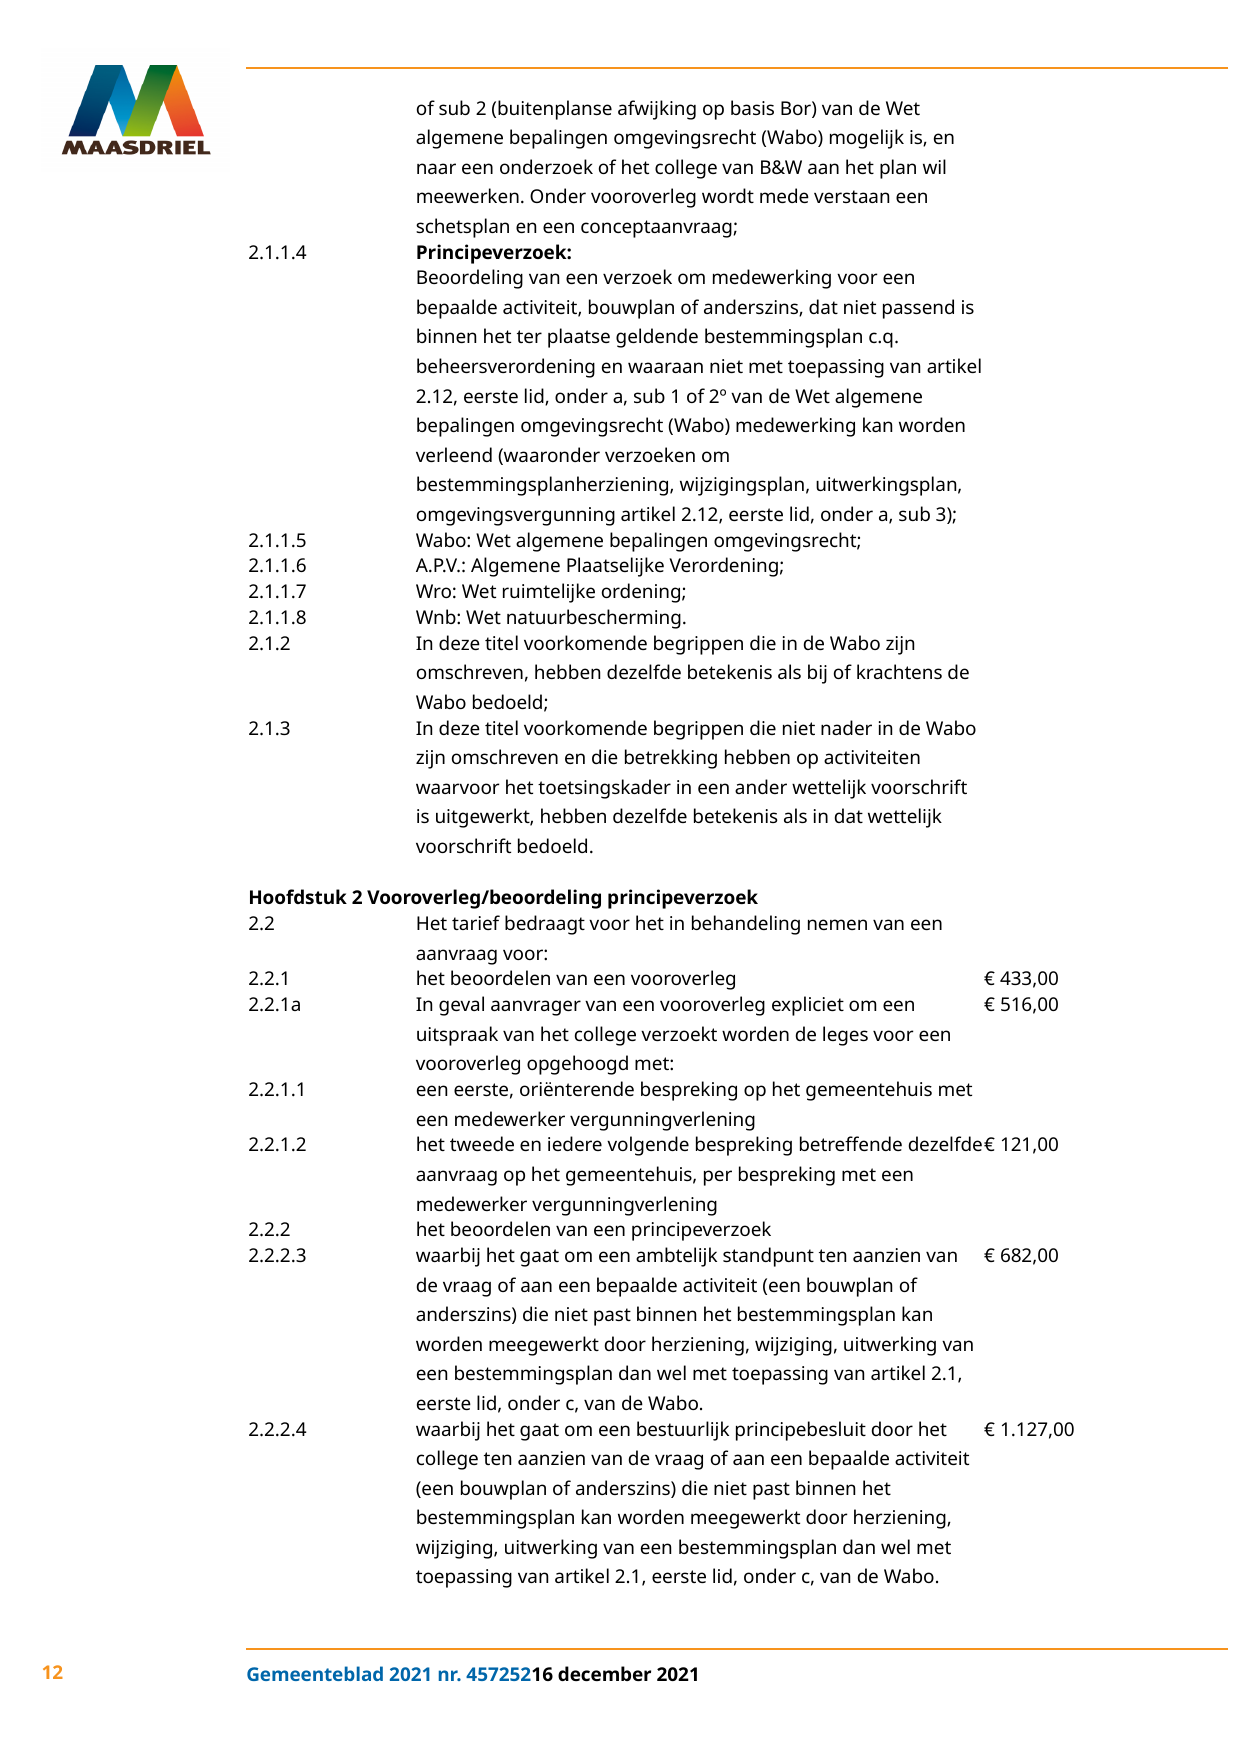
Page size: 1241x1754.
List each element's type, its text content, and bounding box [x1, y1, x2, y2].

table_cell Hoofdstuk 2 Vooroverleg/beoordeling principeverzoek [248, 885, 984, 910]
table_cell [984, 910, 1152, 966]
picture [41, 47, 231, 172]
table_cell [984, 553, 1152, 578]
table_cell In geval aanvrager van een vooroverleg expliciet om een uitspraak van het college verzoekt worden de leges voor een vooroverleg opgehoogd met: [416, 991, 984, 1076]
table_cell [248, 859, 416, 884]
table_cell [248, 95, 416, 239]
table_cell 2.1.1.4 [248, 239, 416, 264]
table_cell 2.1.1.5 [248, 527, 416, 553]
table_cell Het tarief bedraagt voor het in behandeling nemen van een aanvraag voor: [416, 910, 984, 966]
table_cell In deze titel voorkomende begrippen die in de Wabo zijn omschreven, hebben dezelfde betekenis als bij of krachtens de Wabo bedoeld; [416, 630, 984, 715]
table_cell 2.2.1a [248, 991, 416, 1076]
table_cell Beoordeling van een verzoek om medewerking voor een bepaalde activiteit, bouwplan of anderszins, dat niet passend is binnen het ter plaatse geldende bestemmingsplan c.q. beheersverordening en waaraan niet met toepassing van artikel 2.12, eerste lid, onder a, sub 1 of 2º van de Wet algemene bepalingen omgevingsrecht (Wabo) medewerking kan worden verleend (waaronder verzoeken om bestemmingsplanherziening, wijzigingsplan, uitwerkingsplan, omgevingsvergunning artikel 2.12, eerste lid, onder a, sub 3); [416, 265, 984, 527]
table_cell 2.2 [248, 910, 416, 966]
table_cell 2.2.1.1 [248, 1076, 416, 1132]
table_cell € 1.127,00 [984, 1416, 1152, 1589]
table_cell € 516,00 [984, 991, 1152, 1076]
table_cell Wro: Wet ruimtelijke ordening; [416, 579, 984, 604]
table_cell [984, 604, 1152, 630]
table_cell 2.1.1.8 [248, 604, 416, 630]
table_cell € 682,00 [984, 1242, 1152, 1416]
table_cell 2.2.2 [248, 1216, 416, 1242]
table_cell waarbij het gaat om een bestuurlijk principebesluit door het college ten aanzien van de vraag of aan een bepaalde activiteit (een bouwplan of anderszins) die niet past binnen het bestemmingsplan kan worden meegewerkt door herziening, wijziging, uitwerking van een bestemmingsplan dan wel met toepassing van artikel 2.1, eerste lid, onder c, van de Wabo. [416, 1416, 984, 1589]
table_cell 2.2.2.4 [248, 1416, 416, 1589]
table_cell 2.1.1.7 [248, 579, 416, 604]
table_cell Wabo: Wet algemene bepalingen omgevingsrecht; [416, 527, 984, 553]
table_cell waarbij het gaat om een ambtelijk standpunt ten aanzien van de vraag of aan een bepaalde activiteit (een bouwplan of anderszins) die niet past binnen het bestemmingsplan kan worden meegewerkt door herziening, wijziging, uitwerking van een bestemmingsplan dan wel met toepassing van artikel 2.1, eerste lid, onder c, van de Wabo. [416, 1242, 984, 1416]
table_cell [984, 527, 1152, 553]
table_cell het beoordelen van een vooroverleg [416, 966, 984, 991]
table_cell [984, 239, 1152, 264]
table_cell € 433,00 [984, 966, 1152, 991]
table_cell Principeverzoek: [416, 239, 984, 264]
table_cell In deze titel voorkomende begrippen die niet nader in de Wabo zijn omschreven en die betrekking hebben op activiteiten waarvoor het toetsingskader in een ander wettelijk voorschrift is uitgewerkt, hebben dezelfde betekenis als in dat wettelijk voorschrift bedoeld. [416, 715, 984, 859]
table_cell een eerste, oriënterende bespreking op het gemeentehuis met een medewerker vergunningverlening [416, 1076, 984, 1132]
table_cell [984, 265, 1152, 527]
table_cell [984, 885, 1152, 910]
table_cell [248, 265, 416, 527]
table_cell [984, 1216, 1152, 1242]
table_cell [984, 859, 1152, 884]
table_cell 2.2.2.3 [248, 1242, 416, 1416]
table_cell 2.1.3 [248, 715, 416, 859]
table_cell [984, 630, 1152, 715]
table_cell [984, 95, 1152, 239]
table_cell [416, 859, 984, 884]
table_cell € 121,00 [984, 1132, 1152, 1216]
table_cell 2.1.1.6 [248, 553, 416, 578]
table_cell het beoordelen van een principeverzoek [416, 1216, 984, 1242]
table_cell A.P.V.: Algemene Plaatselijke Verordening; [416, 553, 984, 578]
table_cell het tweede en iedere volgende bespreking betreffende dezelfde aanvraag op het gemeentehuis, per bespreking met een medewerker vergunningverlening [416, 1132, 984, 1216]
table_cell [984, 715, 1152, 859]
table_cell [984, 1076, 1152, 1132]
table_cell [984, 579, 1152, 604]
table_cell of sub 2 (buitenplanse afwijking op basis Bor) van de Wet algemene bepalingen omgevingsrecht (Wabo) mogelijk is, en naar een onderzoek of het college van B&W aan het plan wil meewerken. Onder vooroverleg wordt mede verstaan een schetsplan en een conceptaanvraag; [416, 95, 984, 239]
table_cell Wnb: Wet natuurbescherming. [416, 604, 984, 630]
table_cell 2.2.1 [248, 966, 416, 991]
table_cell 2.2.1.2 [248, 1132, 416, 1216]
table_cell 2.1.2 [248, 630, 416, 715]
